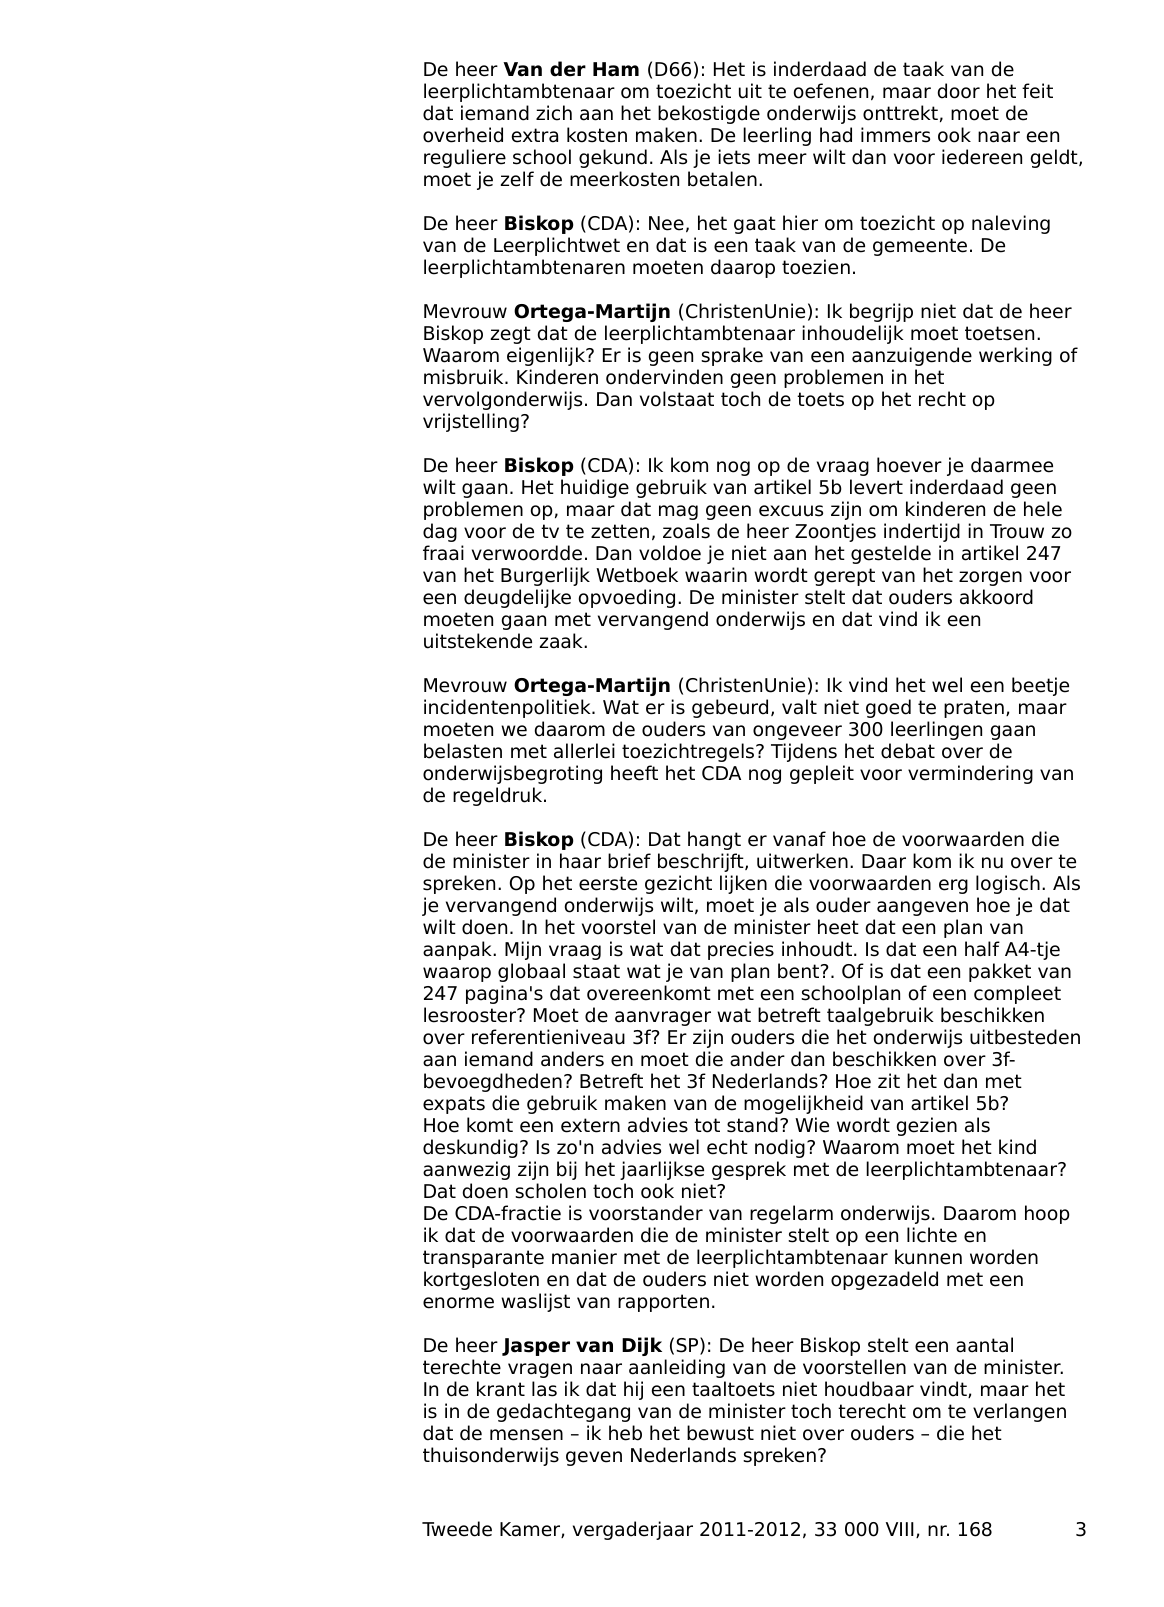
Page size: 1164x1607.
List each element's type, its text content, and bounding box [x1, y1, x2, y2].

text De heer Biskop (CDA): Ik kom nog op de vraag hoever je daarmee wilt gaan. Het huidige gebruik van artikel 5b levert inderdaad geen problemen op, maar dat mag geen excuus zijn om kinderen de hele dag voor de tv te zetten, zoals de heer Zoontjes indertijd in Trouw zo fraai verwoordde. Dan voldoe je niet aan het gestelde in artikel 247 van het Burgerlijk Wetboek waarin wordt gerept van het zorgen voor een deugdelijke opvoeding. De minister stelt dat ouders akkoord moeten gaan met vervangend onderwijs en dat vind ik een uitstekende zaak. [422, 455, 1087, 653]
text De CDA-fractie is voorstander van regelarm onderwijs. Daarom hoop ik dat de voorwaarden die de minister stelt op een lichte en transparante manier met de leerplichtambtenaar kunnen worden kortgesloten en dat de ouders niet worden opgezadeld met een enorme waslijst van rapporten. [422, 1203, 1087, 1313]
text De heer Biskop (CDA): Dat hangt er vanaf hoe de voorwaarden die de minister in haar brief beschrijft, uitwerken. Daar kom ik nu over te spreken. Op het eerste gezicht lijken die voorwaarden erg logisch. Als je vervangend onderwijs wilt, moet je als ouder aangeven hoe je dat wilt doen. In het voorstel van de minister heet dat een plan van aanpak. Mijn vraag is wat dat precies inhoudt. Is dat een half A4-tje waarop globaal staat wat je van plan bent?. Of is dat een pakket van 247 pagina's dat overeenkomt met een schoolplan of een compleet lesrooster? Moet de aanvrager wat betreft taalgebruik beschikken over referentieniveau 3f? Er zijn ouders die het onderwijs uitbesteden aan iemand anders en moet die ander dan beschikken over 3f-bevoegdheden? Betreft het 3f Nederlands? Hoe zit het dan met expats die gebruik maken van de mogelijkheid van artikel 5b? [422, 829, 1087, 1115]
text De heer Jasper van Dijk (SP): De heer Biskop stelt een aantal terechte vragen naar aanleiding van de voorstellen van de minister. In de krant las ik dat hij een taaltoets niet houdbaar vindt, maar het is in de gedachtegang van de minister toch terecht om te verlangen dat de mensen – ik heb het bewust niet over ouders – die het thuisonderwijs geven Nederlands spreken? [422, 1335, 1087, 1467]
text De heer Van der Ham (D66): Het is inderdaad de taak van de leerplichtambtenaar om toezicht uit te oefenen, maar door het feit dat iemand zich aan het bekostigde onderwijs onttrekt, moet de overheid extra kosten maken. De leerling had immers ook naar een reguliere school gekund. Als je iets meer wilt dan voor iedereen geldt, moet je zelf de meerkosten betalen. [422, 59, 1087, 191]
text De heer Biskop (CDA): Nee, het gaat hier om toezicht op naleving van de Leerplichtwet en dat is een taak van de gemeente. De leerplichtambtenaren moeten daarop toezien. [422, 213, 1087, 279]
text Mevrouw Ortega-Martijn (ChristenUnie): Ik vind het wel een beetje incidentenpolitiek. Wat er is gebeurd, valt niet goed te praten, maar moeten we daarom de ouders van ongeveer 300 leerlingen gaan belasten met allerlei toezichtregels? Tijdens het debat over de onderwijsbegroting heeft het CDA nog gepleit voor vermindering van de regeldruk. [422, 675, 1087, 807]
text Hoe komt een extern advies tot stand? Wie wordt gezien als deskundig? Is zo'n advies wel echt nodig? Waarom moet het kind aanwezig zijn bij het jaarlijkse gesprek met de leerplichtambtenaar? Dat doen scholen toch ook niet? [422, 1115, 1087, 1203]
text Mevrouw Ortega-Martijn (ChristenUnie): Ik begrijp niet dat de heer Biskop zegt dat de leerplichtambtenaar inhoudelijk moet toetsen. Waarom eigenlijk? Er is geen sprake van een aanzuigende werking of misbruik. Kinderen ondervinden geen problemen in het vervolgonderwijs. Dan volstaat toch de toets op het recht op vrijstelling? [422, 301, 1087, 433]
